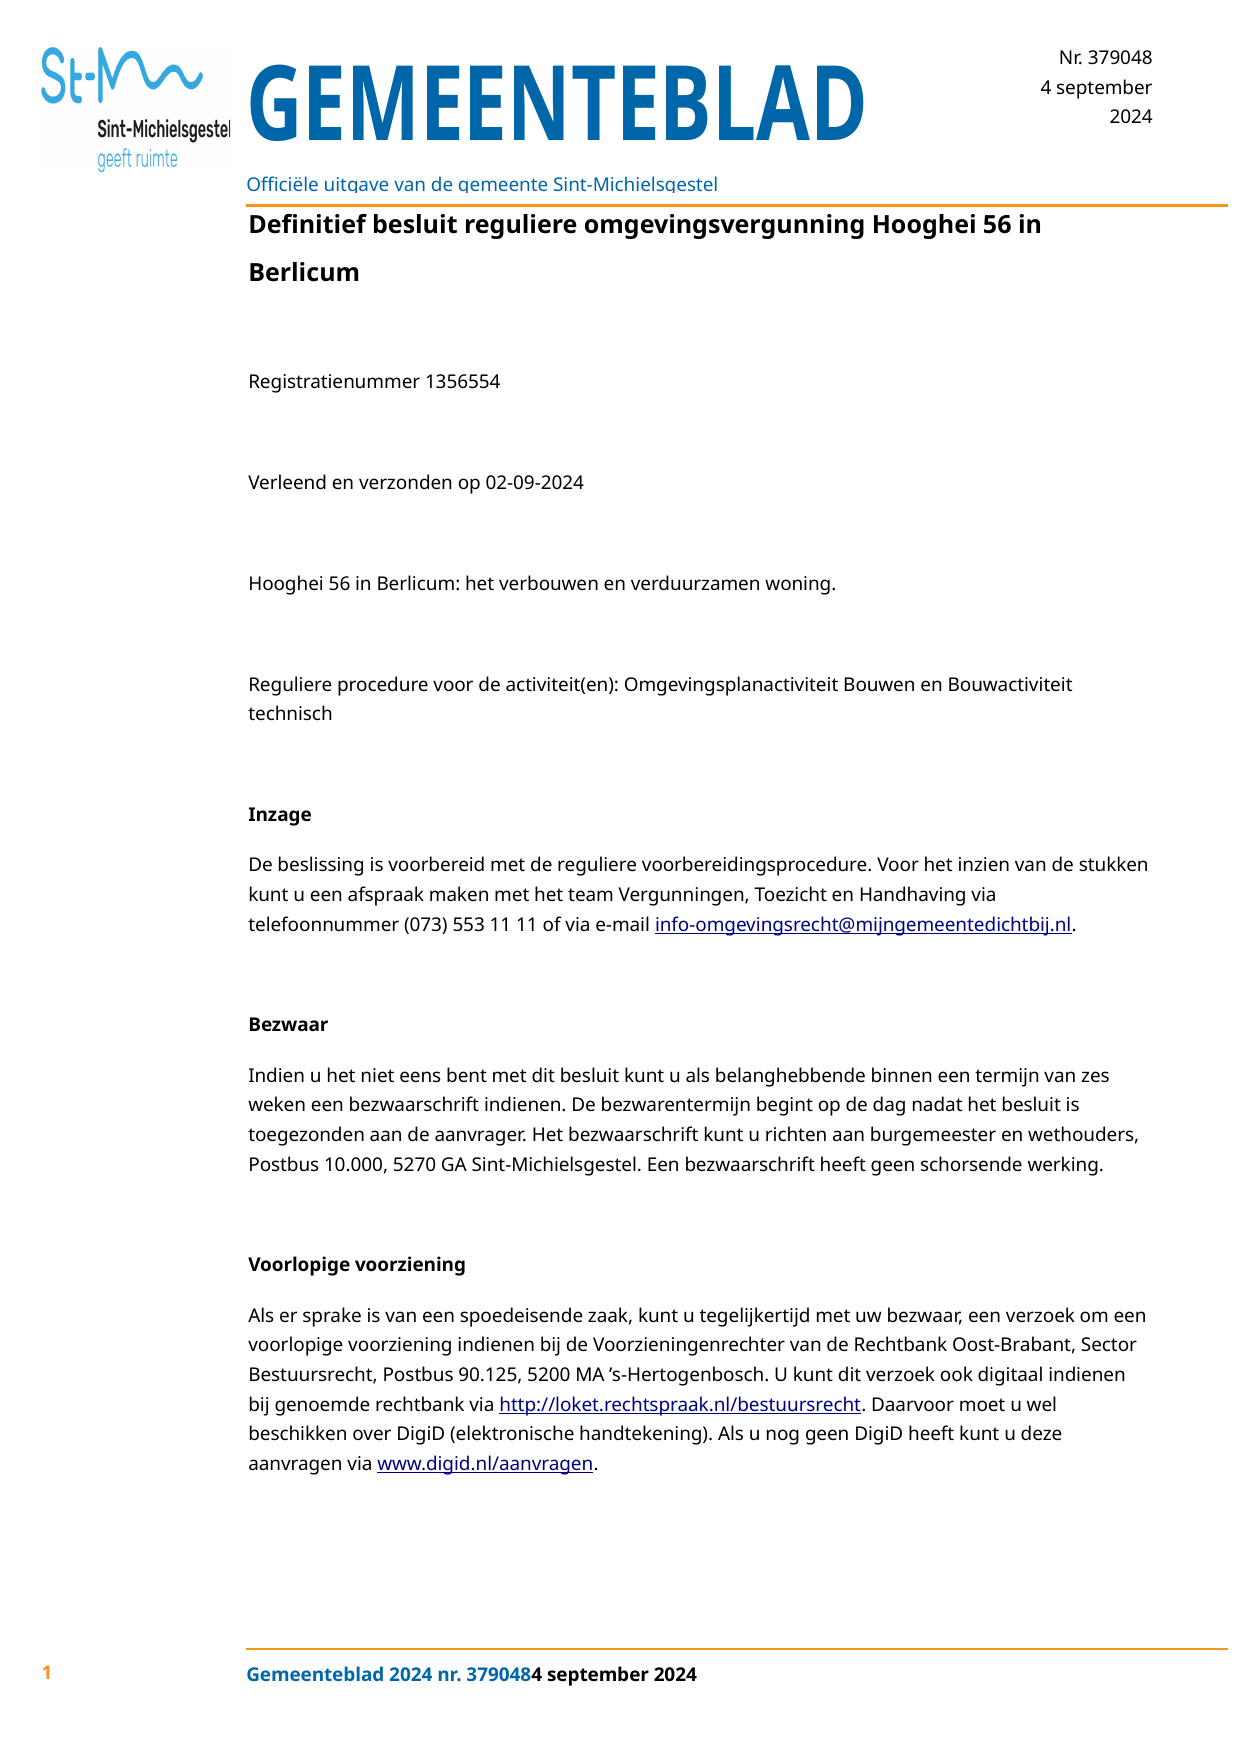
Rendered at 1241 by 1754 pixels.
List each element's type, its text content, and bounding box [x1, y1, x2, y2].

text De beslissing is voorbereid met de reguliere voorbereidingsprocedure. Voor het inzien van de stukken kunt u een afspraak maken met het team Vergunningen, Toezicht en Handhaving via telefoonnummer (073) 553 11 11 of via e-mail info-omgevingsrecht@mijngemeentedichtbij.nl. [248, 852, 1152, 937]
text Definitief besluit reguliere omgevingsvergunning Hooghei 56 in Berlicum [248, 207, 1152, 288]
text Bezwaar [248, 1012, 1152, 1037]
text Voorlopige voorziening [248, 1252, 1152, 1277]
text Registratienummer 1356554 [248, 368, 1152, 394]
text Verleend en verzonden op 02-09-2024 [248, 469, 1152, 495]
text Hooghei 56 in Berlicum: het verbouwen en verduurzamen woning. [248, 570, 1152, 596]
text Reguliere procedure voor de activiteit(en): Omgevingsplanactiviteit Bouwen en Bouwactiviteit technisch [248, 671, 1152, 726]
text Inzage [248, 801, 1152, 827]
text Indien u het niet eens bent met dit besluit kunt u als belanghebbende binnen een termijn van zes weken een bezwaarschrift indienen. De bezwarentermijn begint op de dag nadat het besluit is toegezonden aan de aanvrager. Het bezwaarschrift kunt u richten aan burgemeester en wethouders, Postbus 10.000, 5270 GA Sint-Michielsgestel. Een bezwaarschrift heeft geen schorsende werking. [248, 1062, 1152, 1177]
text Als er sprake is van een spoedeisende zaak, kunt u tegelijkertijd met uw bezwaar, een verzoek om een voorlopige voorziening indienen bij de Voorzieningenrechter van de Rechtbank Oost-Brabant, Sector Bestuursrecht, Postbus 90.125, 5200 MA ’s-Hertogenbosch. U kunt dit verzoek ook digitaal indienen bij genoemde rechtbank via http://loket.rechtspraak.nl/bestuursrecht. Daarvoor moet u wel beschikken over DigiD (elektronische handtekening). Als u nog geen DigiD heeft kunt u deze aanvragen via www.digid.nl/aanvragen. [248, 1302, 1152, 1476]
picture [41, 47, 231, 172]
